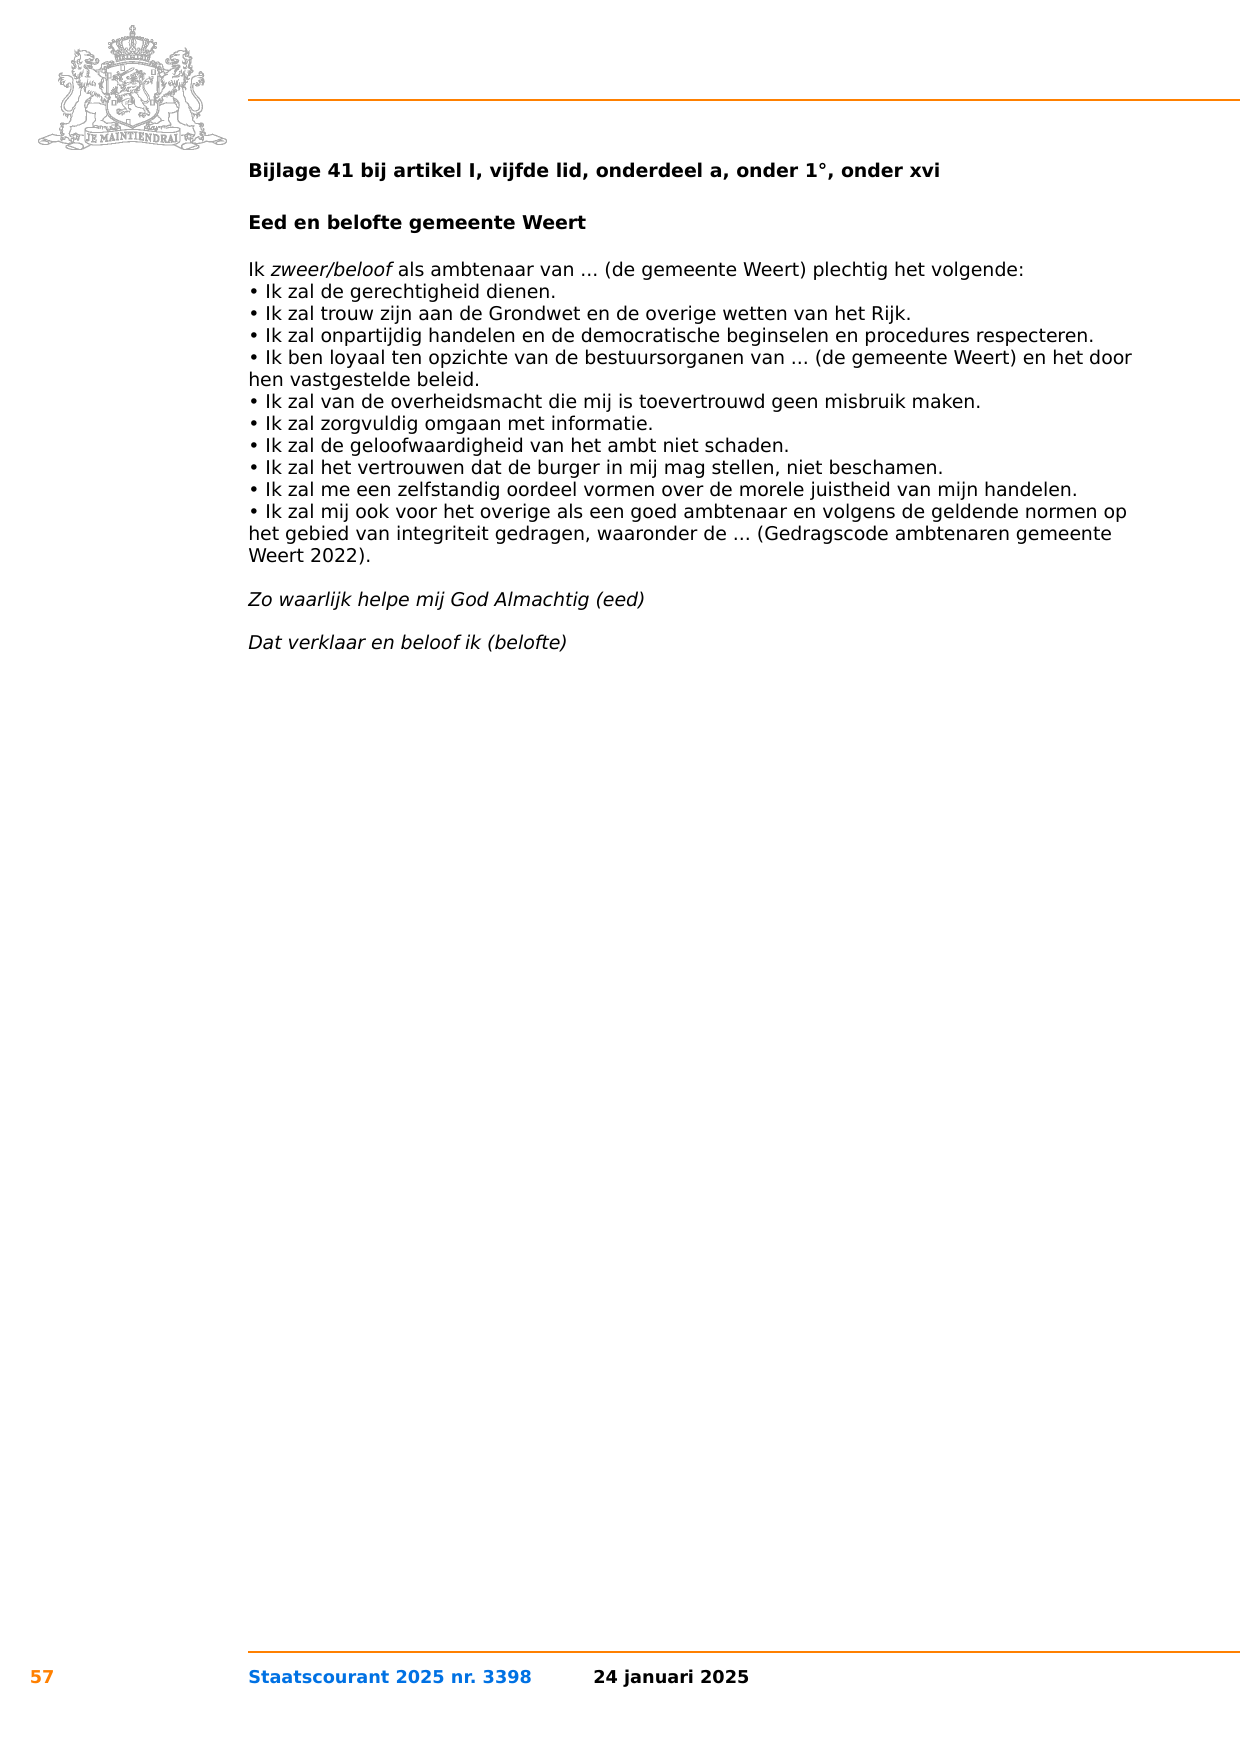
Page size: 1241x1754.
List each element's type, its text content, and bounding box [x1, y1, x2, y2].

subtitle Eed en belofte gemeente Weert [248, 212, 1163, 234]
text • Ik zal trouw zijn aan de Grondwet en de overige wetten van het Rijk. [248, 303, 1163, 325]
text • Ik ben loyaal ten opzichte van de bestuursorganen van ... (de gemeente Weert) en het door hen vastgestelde beleid. [248, 347, 1163, 391]
picture [38, 25, 227, 150]
text • Ik zal van de overheidsmacht die mij is toevertrouwd geen misbruik maken. [248, 391, 1163, 413]
text • Ik zal zorgvuldig omgaan met informatie. [248, 413, 1163, 435]
subtitle Bijlage 41 bij artikel I, vijfde lid, onderdeel a, onder 1°, onder xvi [248, 160, 1163, 182]
text Ik zweer/beloof als ambtenaar van ... (de gemeente Weert) plechtig het volgende: [248, 259, 1163, 281]
text Dat verklaar en beloof ik (belofte) [248, 632, 1163, 654]
text • Ik zal onpartijdig handelen en de democratische beginselen en procedures respecteren. [248, 325, 1163, 347]
text • Ik zal me een zelfstandig oordeel vormen over de morele juistheid van mijn handelen. [248, 479, 1163, 501]
text Zo waarlijk helpe mij God Almachtig (eed) [248, 588, 1163, 610]
text • Ik zal mij ook voor het overige als een goed ambtenaar en volgens de geldende normen op het gebied van integriteit gedragen, waaronder de ... (Gedragscode ambtenaren gemeente Weert 2022). [248, 501, 1163, 567]
text • Ik zal het vertrouwen dat de burger in mij mag stellen, niet beschamen. [248, 457, 1163, 479]
text • Ik zal de gerechtigheid dienen. [248, 281, 1163, 303]
text • Ik zal de geloofwaardigheid van het ambt niet schaden. [248, 435, 1163, 457]
